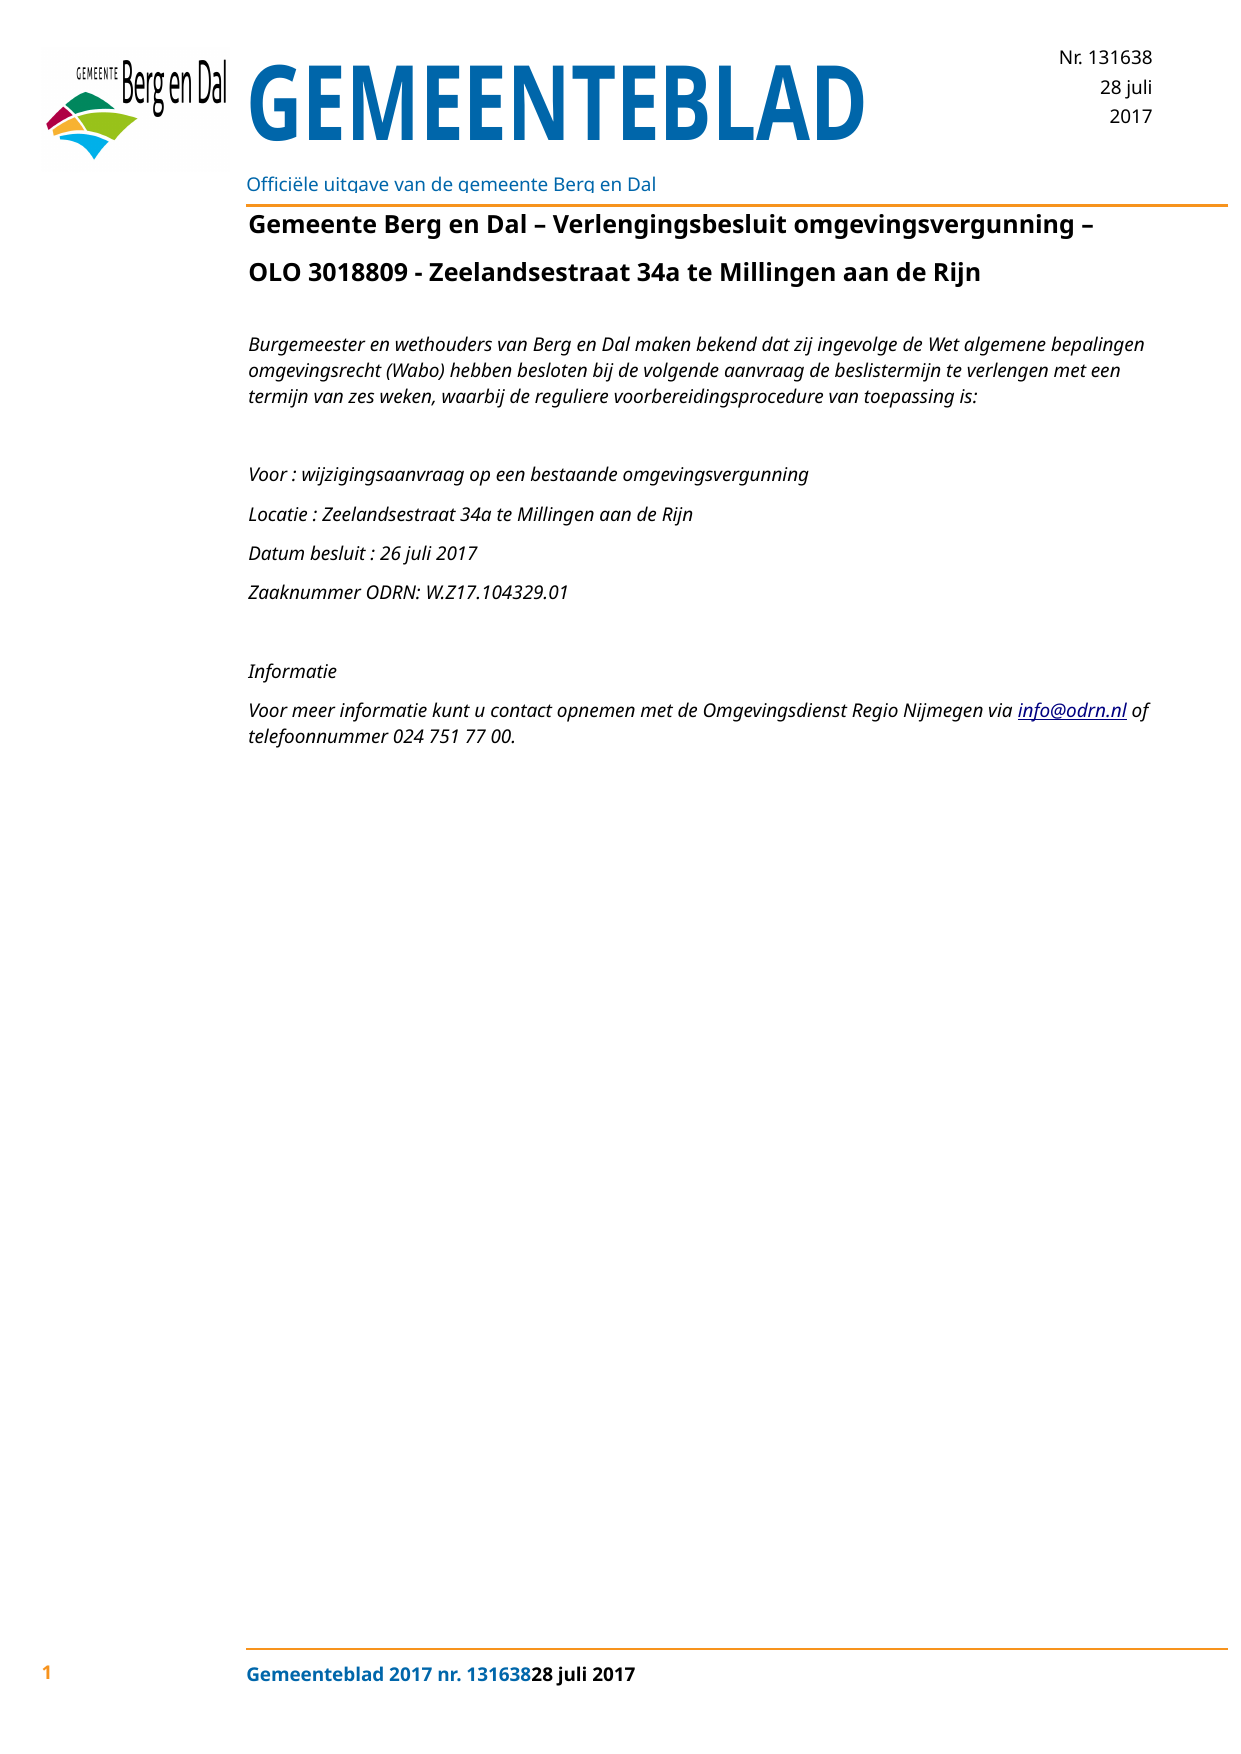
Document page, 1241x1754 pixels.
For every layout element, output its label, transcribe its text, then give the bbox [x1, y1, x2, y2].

text Gemeente Berg en Dal – Verlengingsbesluit omgevingsvergunning – OLO 3018809 - Zeelandsestraat 34a te Millingen aan de Rijn [248, 207, 1152, 288]
text Zaaknummer ODRN: W.Z17.104329.01 [248, 579, 1152, 605]
picture [41, 47, 231, 172]
text Voor meer informatie kunt u contact opnemen met de Omgevingsdienst Regio Nijmegen via info@odrn.nl of telefoonnummer 024 751 77 00. [248, 697, 1152, 748]
text Burgemeester en wethouders van Berg en Dal maken bekend dat zij ingevolge de Wet algemene bepalingen omgevingsrecht (Wabo) hebben besloten bij de volgende aanvraag de beslistermijn te verlengen met een termijn van zes weken, waarbij de reguliere voorbereidingsprocedure van toepassing is: [248, 331, 1152, 409]
text Locatie : Zeelandsestraat 34a te Millingen aan de Rijn [248, 501, 1152, 526]
text Voor : wijzigingsaanvraag op een bestaande omgevingsvergunning [248, 461, 1152, 487]
text Informatie [248, 658, 1152, 683]
text Datum besluit : 26 juli 2017 [248, 540, 1152, 566]
